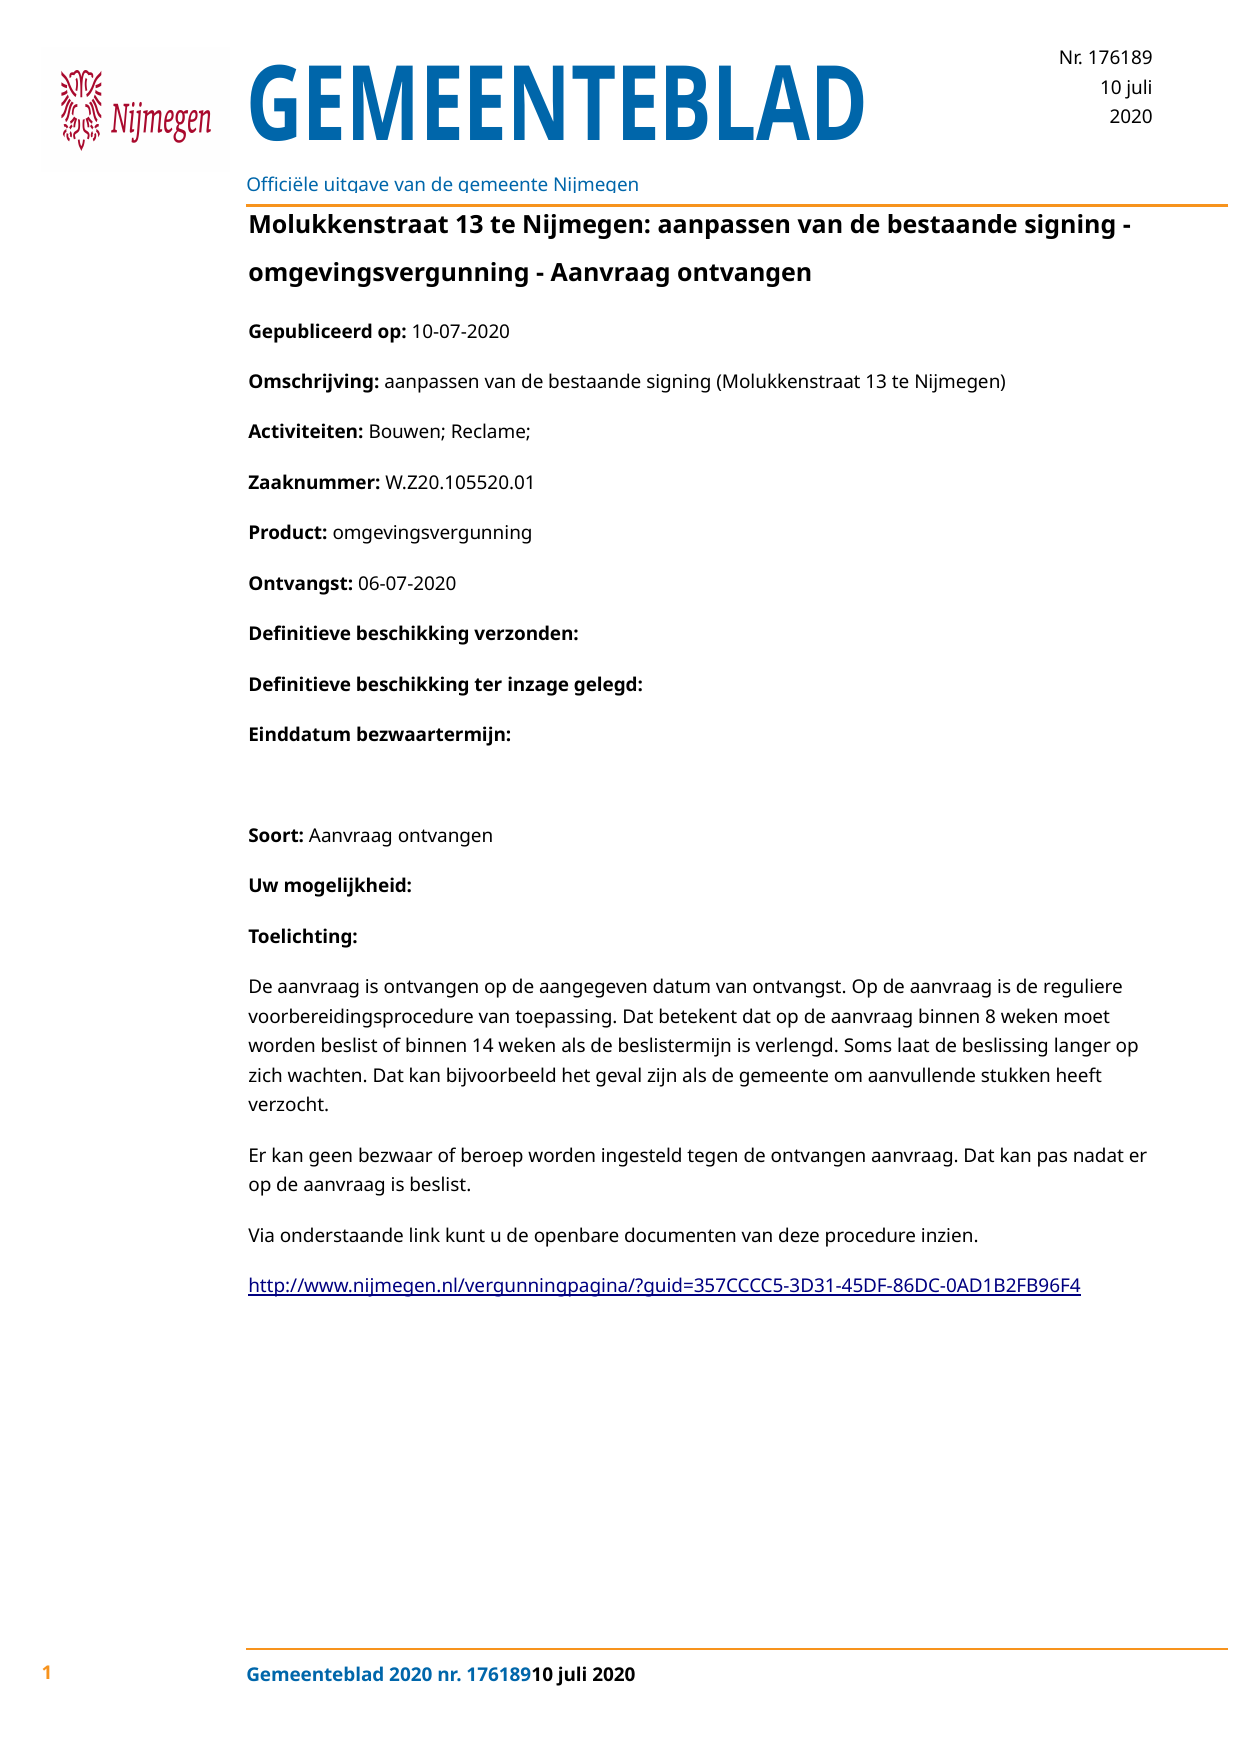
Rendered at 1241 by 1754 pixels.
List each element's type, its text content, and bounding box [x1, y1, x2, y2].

text Activiteiten: Bouwen; Reclame; [248, 419, 1152, 444]
text Via onderstaande link kunt u de openbare documenten van deze procedure inzien. [248, 1222, 1152, 1248]
text http://www.nijmegen.nl/vergunningpagina/?guid=357CCCC5-3D31-45DF-86DC-0AD1B2FB96F4 [248, 1272, 1152, 1298]
text Molukkenstraat 13 te Nijmegen: aanpassen van de bestaande signing - omgevingsvergunning - Aanvraag ontvangen [248, 207, 1152, 288]
text Product: omgevingsvergunning [248, 519, 1152, 545]
text Zaaknummer: W.Z20.105520.01 [248, 469, 1152, 495]
text Definitieve beschikking verzonden: [248, 620, 1152, 646]
picture [41, 47, 231, 172]
text Soort: Aanvraag ontvangen [248, 822, 1152, 848]
text De aanvraag is ontvangen op de aangegeven datum van ontvangst. Op de aanvraag is de reguliere voorbereidingsprocedure van toepassing. Dat betekent dat op de aanvraag binnen 8 weken moet worden beslist of binnen 14 weken als de beslistermijn is verlengd. Soms laat de beslissing langer op zich wachten. Dat kan bijvoorbeeld het geval zijn als de gemeente om aanvullende stukken heeft verzocht. [248, 973, 1152, 1117]
text Ontvangst: 06-07-2020 [248, 570, 1152, 596]
text Toelichting: [248, 923, 1152, 949]
text Uw mogelijkheid: [248, 872, 1152, 898]
text Gepubliceerd op: 10-07-2020 [248, 318, 1152, 344]
text Omschrijving: aanpassen van de bestaande signing (Molukkenstraat 13 te Nijmegen) [248, 368, 1152, 394]
text Einddatum bezwaartermijn: [248, 721, 1152, 747]
text Er kan geen bezwaar of beroep worden ingesteld tegen de ontvangen aanvraag. Dat kan pas nadat er op de aanvraag is beslist. [248, 1142, 1152, 1197]
text Definitieve beschikking ter inzage gelegd: [248, 671, 1152, 697]
